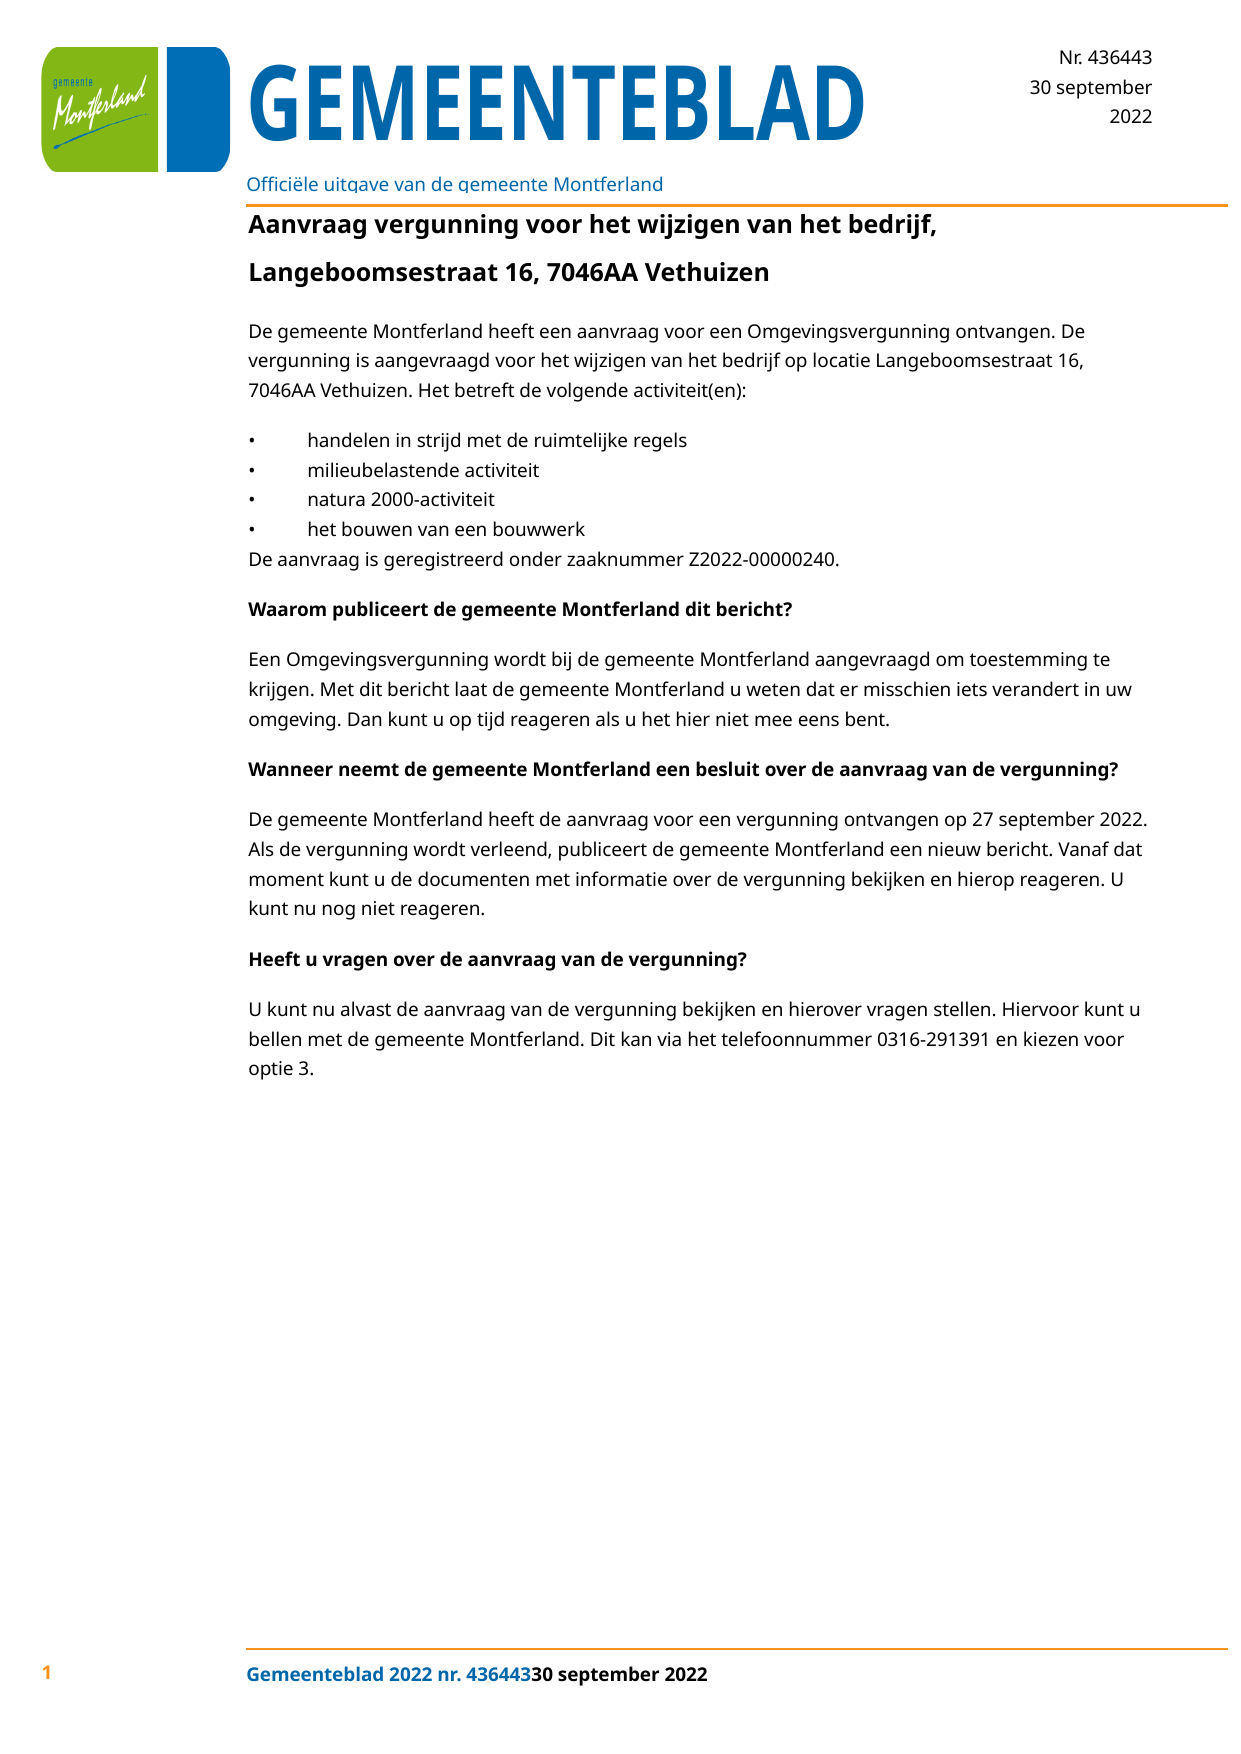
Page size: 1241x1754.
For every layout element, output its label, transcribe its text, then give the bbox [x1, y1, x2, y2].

list natura 2000-activiteit [248, 487, 1152, 512]
text De aanvraag is geregistreerd onder zaaknummer Z2022-00000240. [248, 546, 1152, 572]
text De gemeente Montferland heeft de aanvraag voor een vergunning ontvangen op 27 september 2022. Als de vergunning wordt verleend, publiceert de gemeente Montferland een nieuw bericht. Vanaf dat moment kunt u de documenten met informatie over de vergunning bekijken en hierop reageren. U kunt nu nog niet reageren. [248, 807, 1152, 921]
text Wanneer neemt de gemeente Montferland een besluit over de aanvraag van de vergunning? [248, 756, 1152, 782]
text De gemeente Montferland heeft een aanvraag voor een Omgevingsvergunning ontvangen. De vergunning is aangevraagd voor het wijzigen van het bedrijf op locatie Langeboomsestraat 16, 7046AA Vethuizen. Het betreft de volgende activiteit(en): [248, 318, 1152, 403]
list handelen in strijd met de ruimtelijke regels [248, 427, 1152, 453]
text Een Omgevingsvergunning wordt bij de gemeente Montferland aangevraagd om toestemming te krijgen. Met dit bericht laat de gemeente Montferland u weten dat er misschien iets verandert in uw omgeving. Dan kunt u op tijd reageren als u het hier niet mee eens bent. [248, 647, 1152, 732]
text Aanvraag vergunning voor het wijzigen van het bedrijf, Langeboomsestraat 16, 7046AA Vethuizen [248, 207, 1152, 288]
picture [41, 47, 231, 172]
list milieubelastende activiteit [248, 457, 1152, 483]
text Heeft u vragen over de aanvraag van de vergunning? [248, 946, 1152, 972]
text Waarom publiceert de gemeente Montferland dit bericht? [248, 596, 1152, 622]
list het bouwen van een bouwwerk [248, 516, 1152, 542]
text U kunt nu alvast de aanvraag van de vergunning bekijken en hierover vragen stellen. Hiervoor kunt u bellen met de gemeente Montferland. Dit kan via het telefoonnummer 0316-291391 en kiezen voor optie 3. [248, 996, 1152, 1081]
